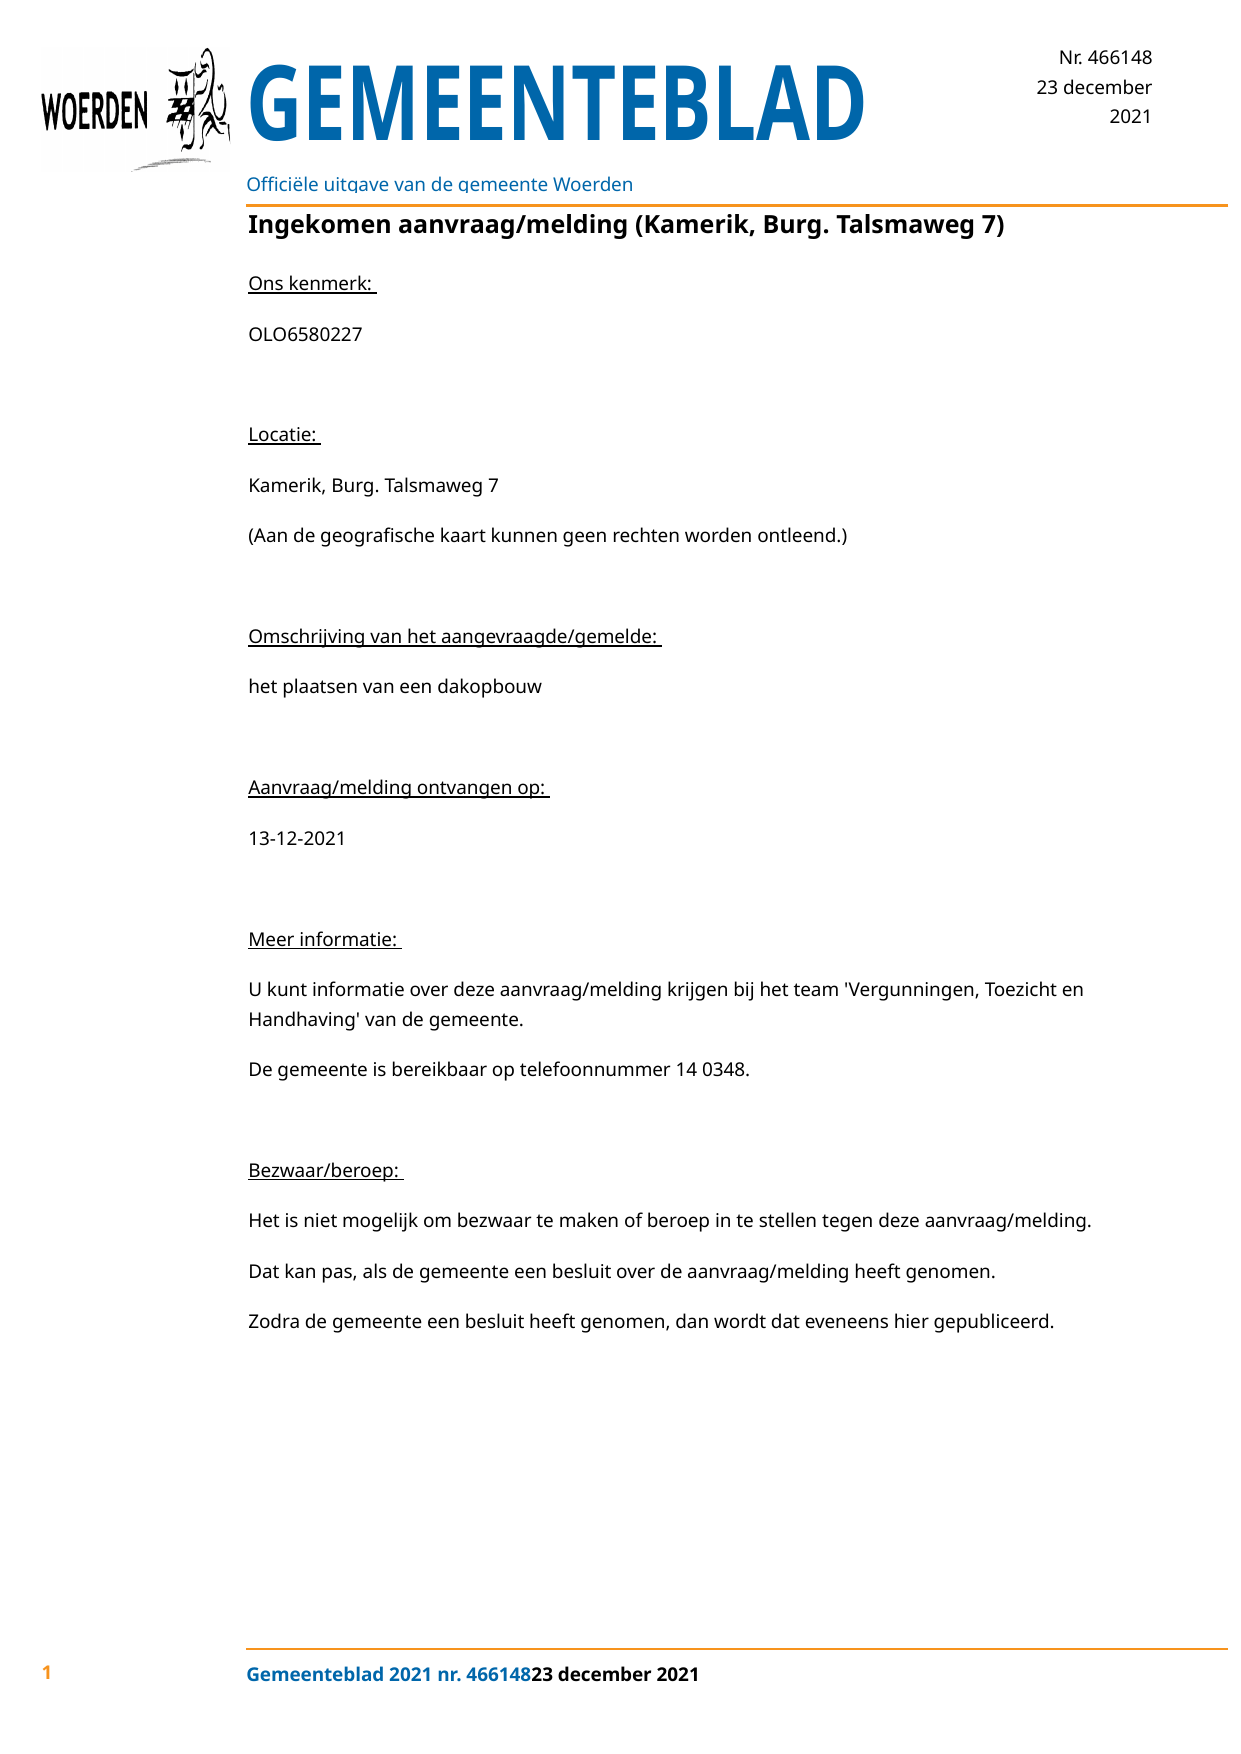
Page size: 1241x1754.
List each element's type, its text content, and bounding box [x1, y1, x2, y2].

text U kunt informatie over deze aanvraag/melding krijgen bij het team 'Vergunningen, Toezicht en Handhaving' van de gemeente. [248, 976, 1152, 1031]
text Bezwaar/beroep: [248, 1157, 1152, 1183]
text Omschrijving van het aangevraagde/gemelde: [248, 623, 1152, 649]
text Zodra de gemeente een besluit heeft genomen, dan wordt dat eveneens hier gepubliceerd. [248, 1308, 1152, 1334]
text OLO6580227 [248, 321, 1152, 346]
text Het is niet mogelijk om bezwaar te maken of beroep in te stellen tegen deze aanvraag/melding. [248, 1207, 1152, 1233]
text Dat kan pas, als de gemeente een besluit over de aanvraag/melding heeft genomen. [248, 1258, 1152, 1283]
text Ingekomen aanvraag/melding (Kamerik, Burg. Talsmaweg 7) [248, 207, 1152, 241]
text Locatie: [248, 422, 1152, 447]
text Meer informatie: [248, 926, 1152, 951]
text Kamerik, Burg. Talsmaweg 7 [248, 472, 1152, 498]
text het plaatsen van een dakopbouw [248, 674, 1152, 699]
text De gemeente is bereikbaar op telefoonnummer 14 0348. [248, 1056, 1152, 1082]
text (Aan de geografische kaart kunnen geen rechten worden ontleend.) [248, 522, 1152, 548]
picture [41, 47, 231, 172]
text Aanvraag/melding ontvangen op: [248, 774, 1152, 800]
text 13-12-2021 [248, 825, 1152, 851]
text Ons kenmerk: [248, 270, 1152, 296]
